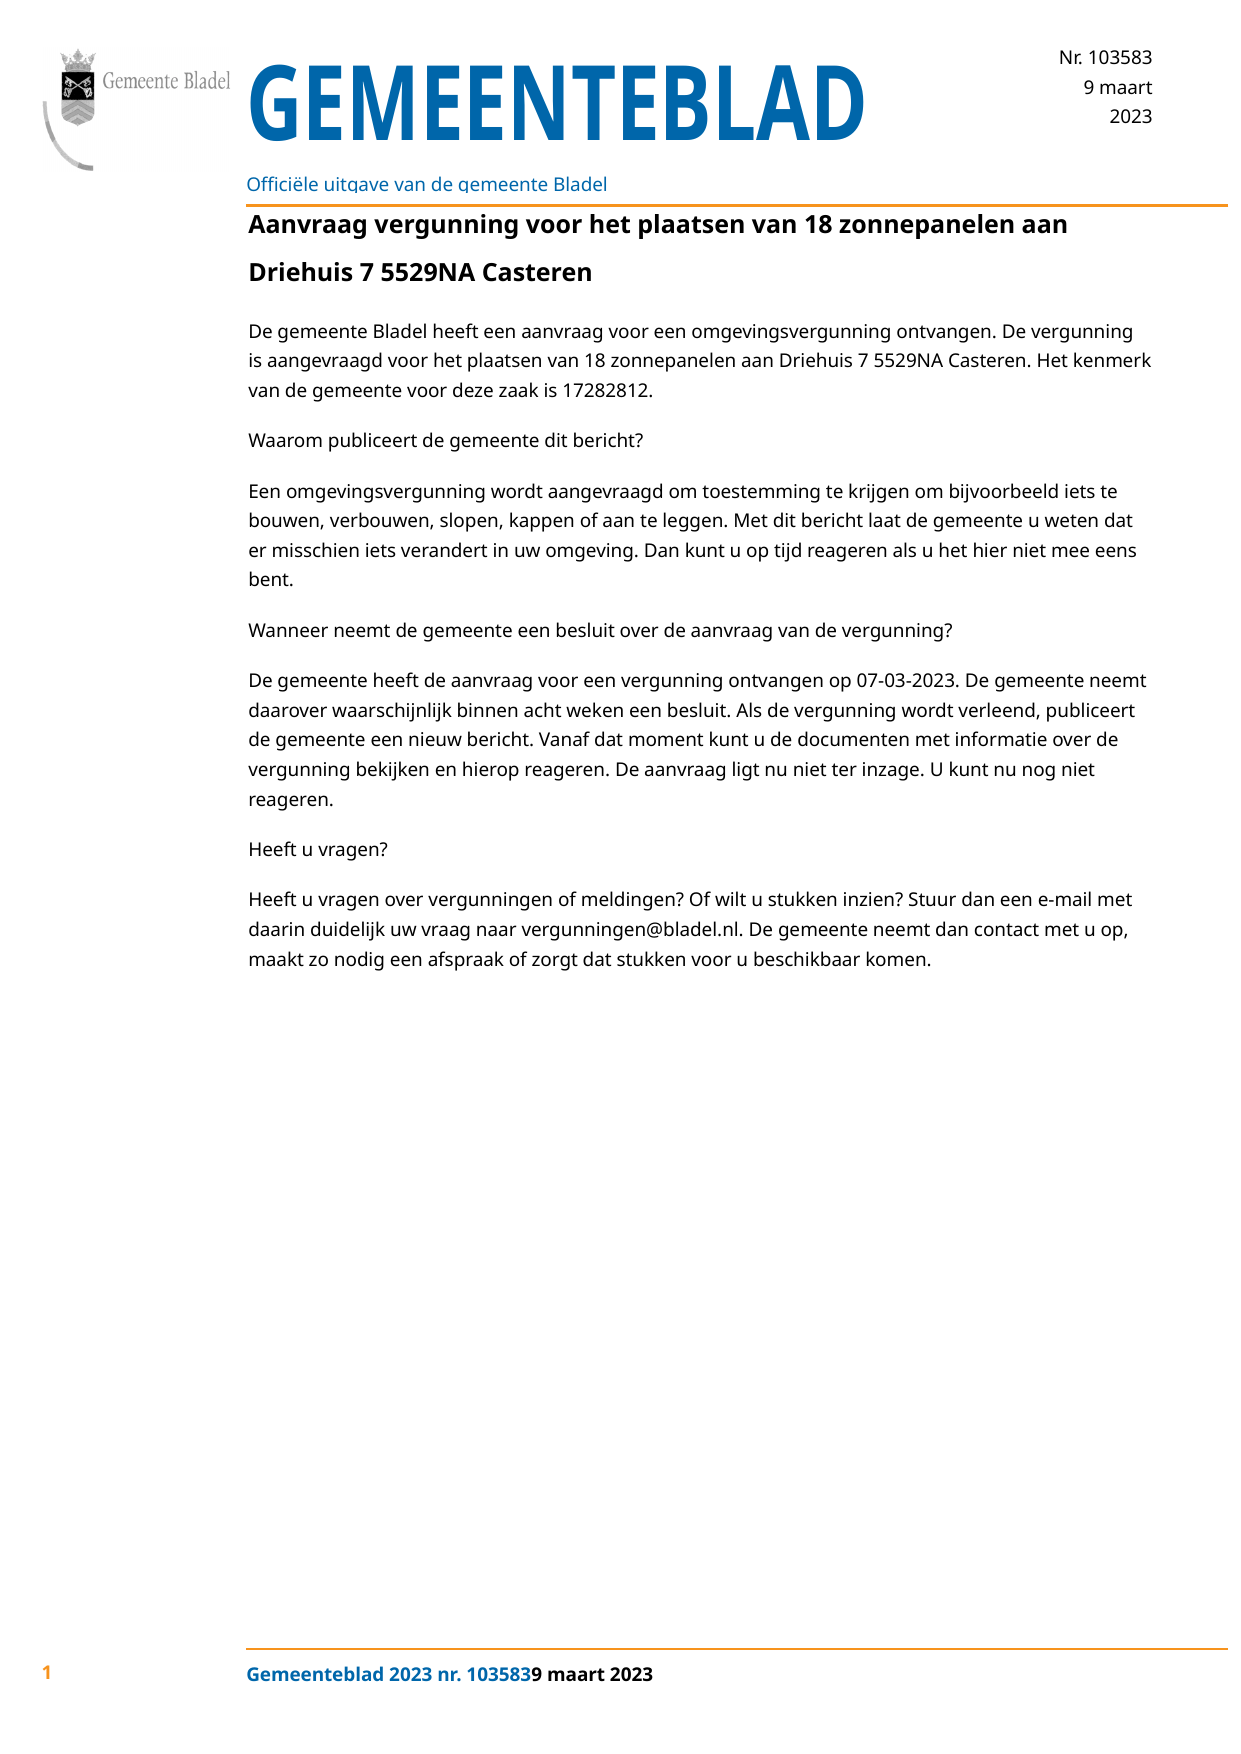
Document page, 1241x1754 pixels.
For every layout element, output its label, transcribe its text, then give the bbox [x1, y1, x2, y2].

text Waarom publiceert de gemeente dit bericht? [248, 427, 1152, 453]
text Aanvraag vergunning voor het plaatsen van 18 zonnepanelen aan Driehuis 7 5529NA Casteren [248, 207, 1152, 288]
text Een omgevingsvergunning wordt aangevraagd om toestemming te krijgen om bijvoorbeeld iets te bouwen, verbouwen, slopen, kappen of aan te leggen. Met dit bericht laat de gemeente u weten dat er misschien iets verandert in uw omgeving. Dan kunt u op tijd reageren als u het hier niet mee eens bent. [248, 478, 1152, 592]
text De gemeente heeft de aanvraag voor een vergunning ontvangen op 07-03-2023. De gemeente neemt daarover waarschijnlijk binnen acht weken een besluit. Als de vergunning wordt verleend, publiceert de gemeente een nieuw bericht. Vanaf dat moment kunt u de documenten met informatie over de vergunning bekijken en hierop reageren. De aanvraag ligt nu niet ter inzage. U kunt nu nog niet reageren. [248, 667, 1152, 812]
text Wanneer neemt de gemeente een besluit over de aanvraag van de vergunning? [248, 617, 1152, 643]
text Heeft u vragen over vergunningen of meldingen? Of wilt u stukken inzien? Stuur dan een e-mail met daarin duidelijk uw vraag naar vergunningen@bladel.nl. De gemeente neemt dan contact met u op, maakt zo nodig een afspraak of zorgt dat stukken voor u beschikbaar komen. [248, 887, 1152, 972]
text Heeft u vragen? [248, 836, 1152, 862]
picture [41, 47, 231, 172]
text De gemeente Bladel heeft een aanvraag voor een omgevingsvergunning ontvangen. De vergunning is aangevraagd voor het plaatsen van 18 zonnepanelen aan Driehuis 7 5529NA Casteren. Het kenmerk van de gemeente voor deze zaak is 17282812. [248, 318, 1152, 403]
